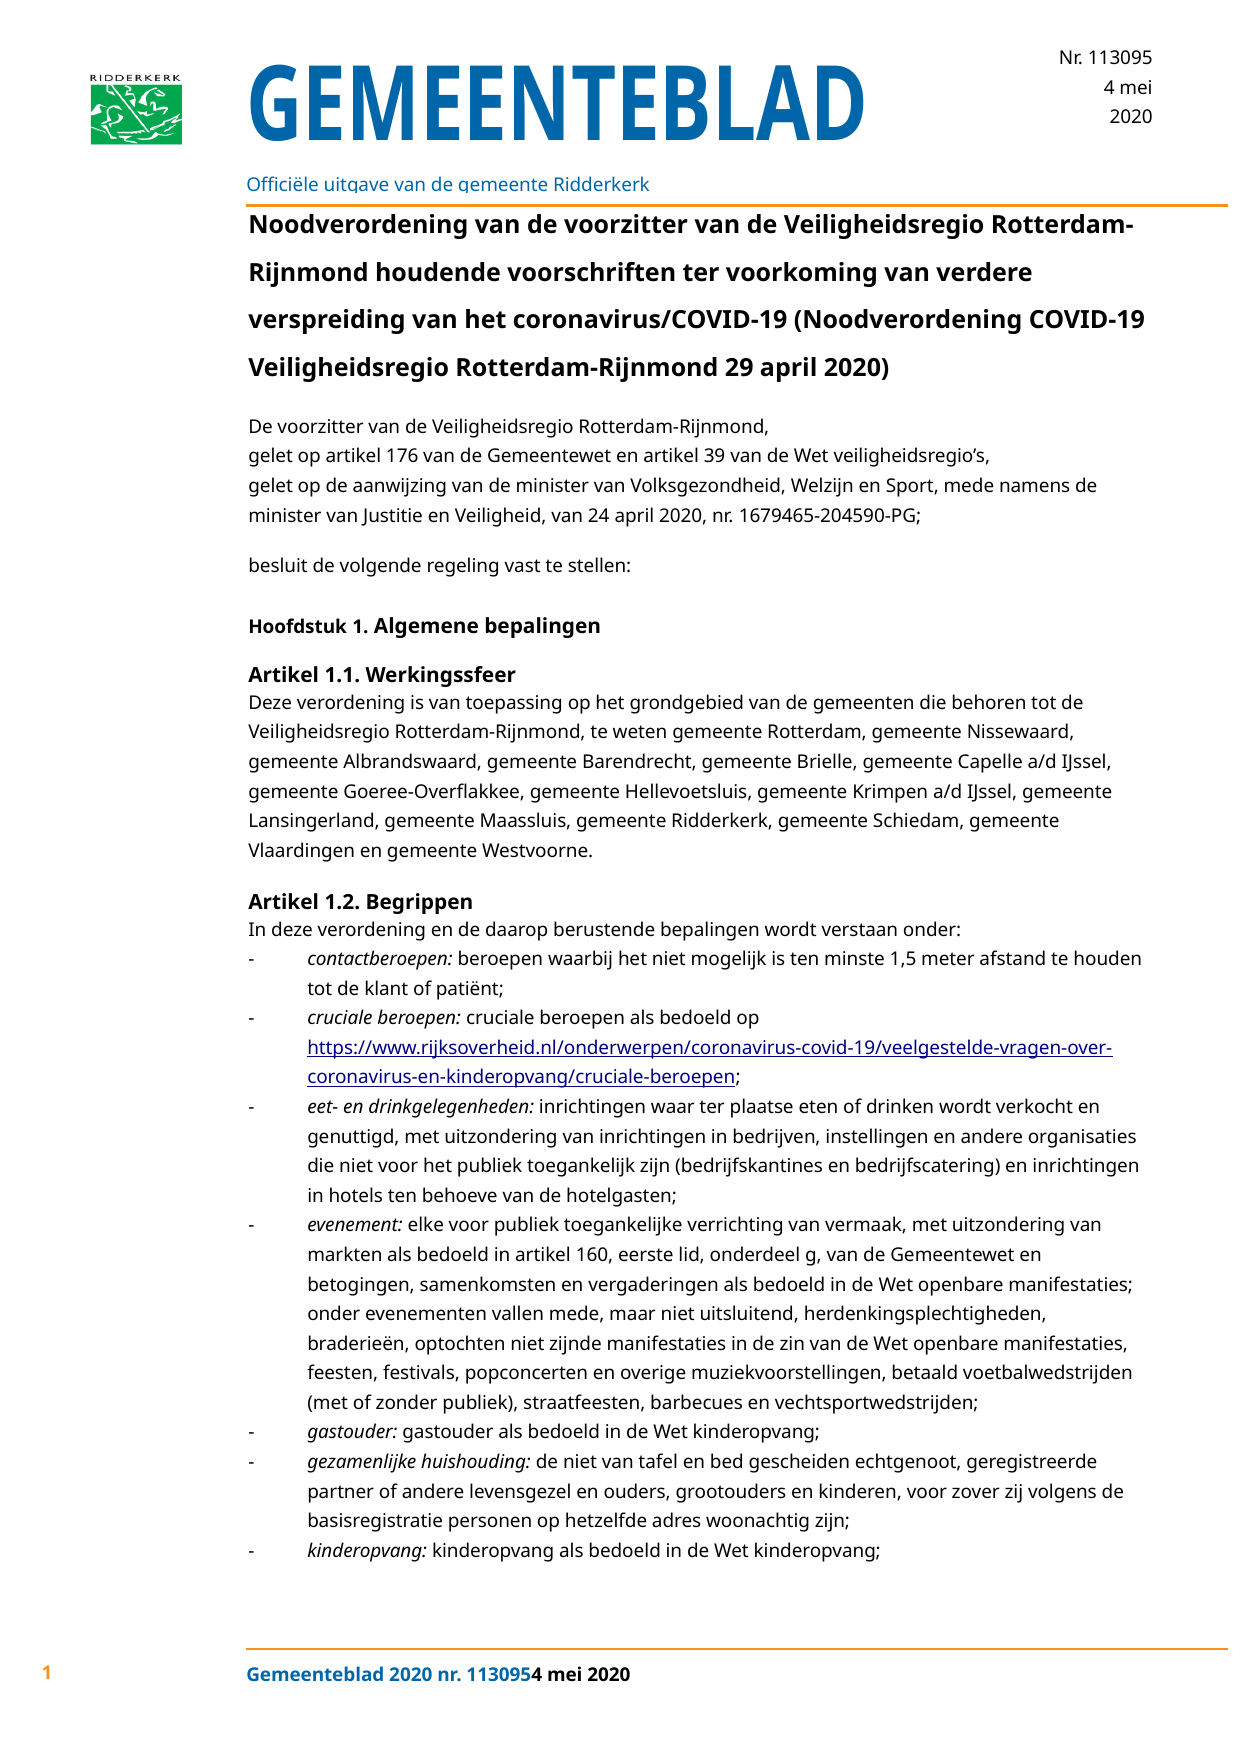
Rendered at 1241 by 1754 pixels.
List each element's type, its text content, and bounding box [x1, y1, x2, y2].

list eet- en drinkgelegenheden: inrichtingen waar ter plaatse eten of drinken wordt verkocht en genuttigd, met uitzondering van inrichtingen in bedrijven, instellingen en andere organisaties die niet voor het publiek toegankelijk zijn (bedrijfskantines en bedrijfscatering) en inrichtingen in hotels ten behoeve van de hotelgasten; [248, 1093, 1152, 1208]
picture [41, 47, 231, 172]
text In deze verordening en de daarop berustende bepalingen wordt verstaan onder: [248, 916, 1152, 942]
text besluit de volgende regeling vast te stellen: [248, 552, 1152, 578]
list gastouder: gastouder als bedoeld in de Wet kinderopvang; [248, 1419, 1152, 1444]
text De voorzitter van de Veiligheidsregio Rotterdam-Rijnmond, [248, 413, 1152, 439]
text Artikel 1.1. Werkingssfeer [248, 661, 1152, 689]
text Hoofdstuk 1. Algemene bepalingen [248, 611, 1152, 640]
text Deze verordening is van toepassing op het grondgebied van de gemeenten die behoren tot de Veiligheidsregio Rotterdam-Rijnmond, te weten gemeente Rotterdam, gemeente Nissewaard, gemeente Albrandswaard, gemeente Barendrecht, gemeente Brielle, gemeente Capelle a/d IJssel, gemeente Goeree-Overflakkee, gemeente Hellevoetsluis, gemeente Krimpen a/d IJssel, gemeente Lansingerland, gemeente Maassluis, gemeente Ridderkerk, gemeente Schiedam, gemeente Vlaardingen en gemeente Westvoorne. [248, 689, 1152, 863]
list cruciale beroepen: cruciale beroepen als bedoeld op https://www.rijksoverheid.nl/onderwerpen/coronavirus-covid-19/veelgestelde-vragen-over-coronavirus-en-kinderopvang/cruciale-beroepen; [248, 1004, 1152, 1089]
list contactberoepen: beroepen waarbij het niet mogelijk is ten minste 1,5 meter afstand te houden tot de klant of patiënt; [248, 945, 1152, 1001]
list kinderopvang: kinderopvang als bedoeld in de Wet kinderopvang; [248, 1537, 1152, 1563]
list evenement: elke voor publiek toegankelijke verrichting van vermaak, met uitzondering van markten als bedoeld in artikel 160, eerste lid, onderdeel g, van de Gemeentewet en betogingen, samenkomsten en vergaderingen als bedoeld in de Wet openbare manifestaties; onder evenementen vallen mede, maar niet uitsluitend, herdenkingsplechtigheden, braderieën, optochten niet zijnde manifestaties in de zin van de Wet openbare manifestaties, feesten, festivals, popconcerten en overige muziekvoorstellingen, betaald voetbalwedstrijden (met of zonder publiek), straatfeesten, barbecues en vechtsportwedstrijden; [248, 1212, 1152, 1415]
text Noodverordening van de voorzitter van de Veiligheidsregio Rotterdam-Rijnmond houdende voorschriften ter voorkoming van verdere verspreiding van het coronavirus/COVID-19 (Noodverordening COVID-19 Veiligheidsregio Rotterdam-Rijnmond 29 april 2020) [248, 207, 1152, 384]
list gezamenlijke huishouding: de niet van tafel en bed gescheiden echtgenoot, geregistreerde partner of andere levensgezel en ouders, grootouders en kinderen, voor zover zij volgens de basisregistratie personen op hetzelfde adres woonachtig zijn; [248, 1448, 1152, 1533]
text gelet op artikel 176 van de Gemeentewet en artikel 39 van de Wet veiligheidsregio’s, [248, 443, 1152, 468]
text Artikel 1.2. Begrippen [248, 887, 1152, 916]
text gelet op de aanwijzing van de minister van Volksgezondheid, Welzijn en Sport, mede namens de minister van Justitie en Veiligheid, van 24 april 2020, nr. 1679465-204590-PG; [248, 472, 1152, 528]
